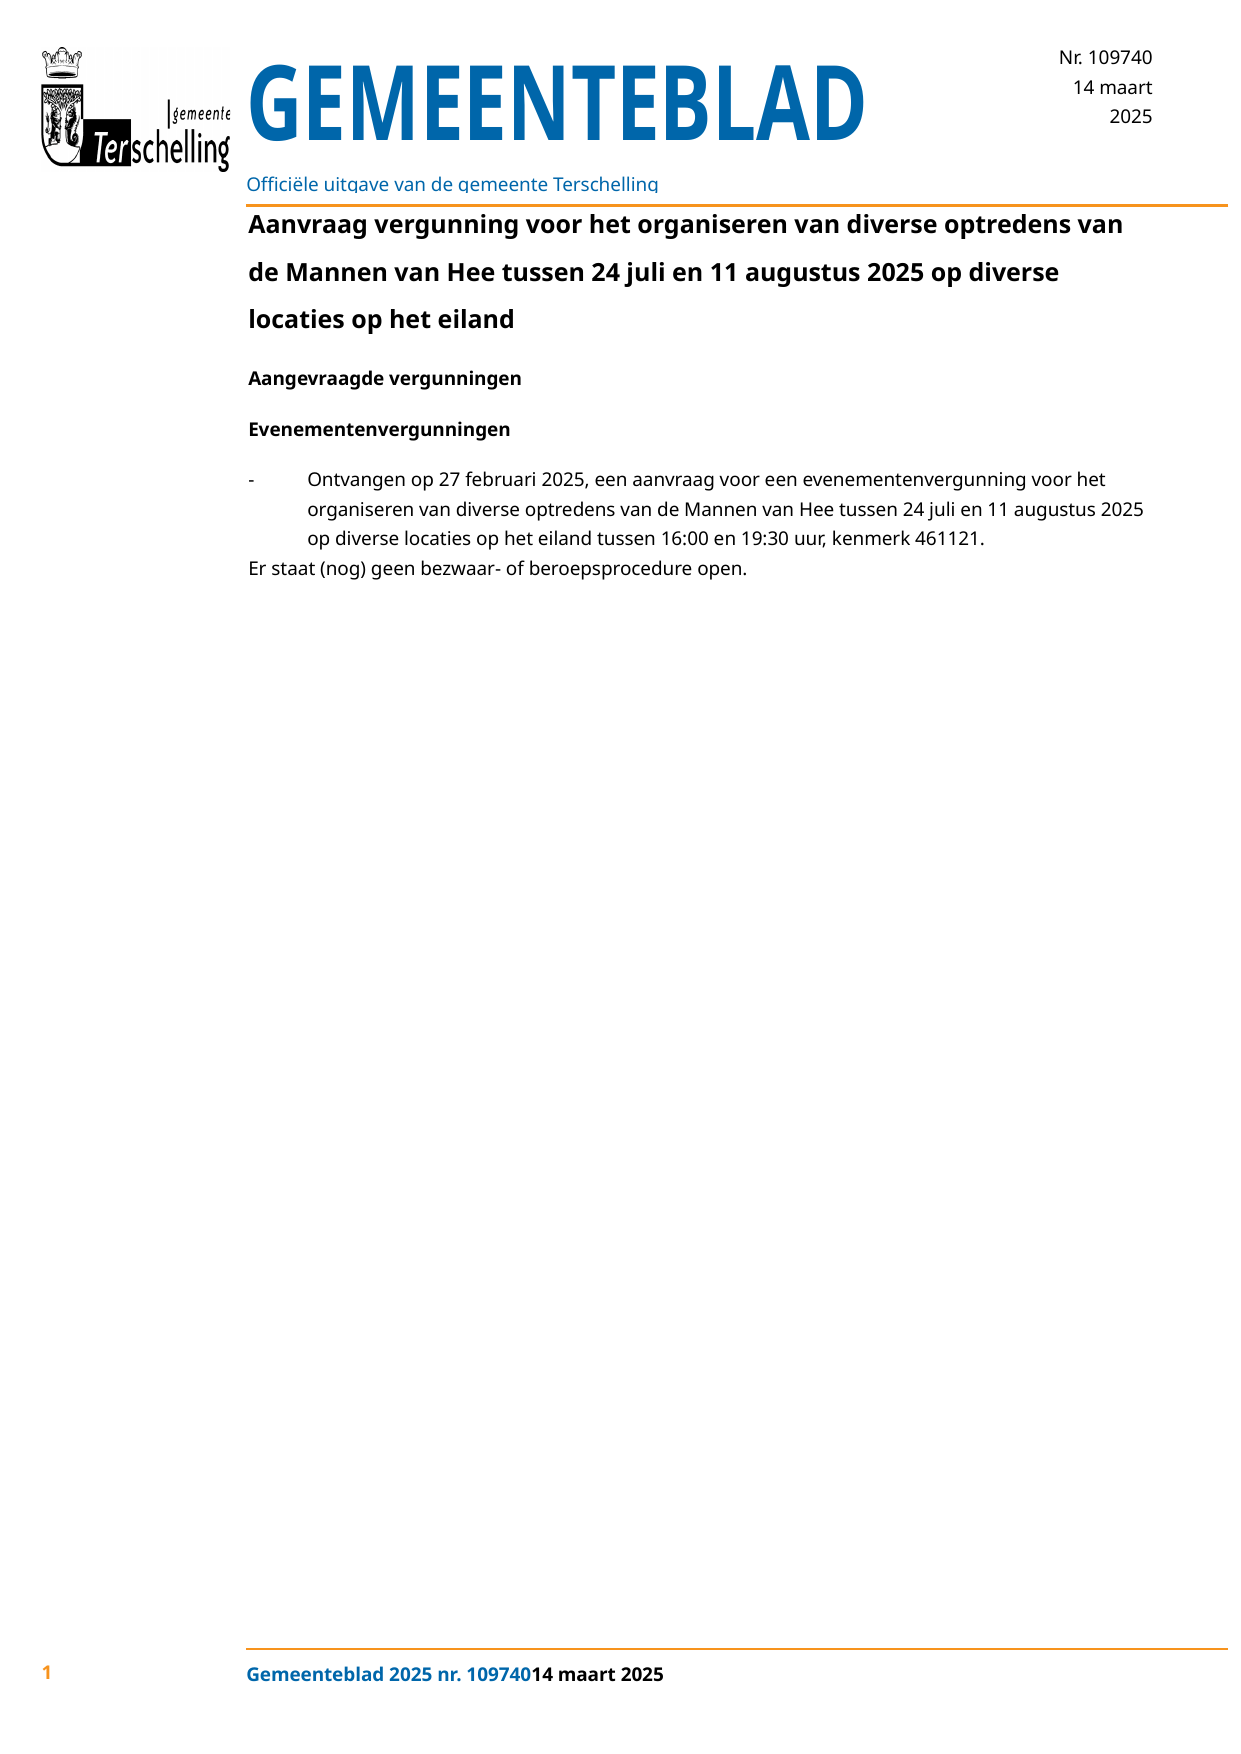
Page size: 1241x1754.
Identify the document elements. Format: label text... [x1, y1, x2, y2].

text Evenementenvergunningen [248, 416, 1152, 442]
text Aanvraag vergunning voor het organiseren van diverse optredens van de Mannen van Hee tussen 24 juli en 11 augustus 2025 op diverse locaties op het eiland [248, 207, 1152, 336]
text Er staat (nog) geen bezwaar- of beroepsprocedure open. [248, 555, 1152, 581]
picture [41, 47, 231, 172]
list Ontvangen op 27 februari 2025, een aanvraag voor een evenementenvergunning voor het organiseren van diverse optredens van de Mannen van Hee tussen 24 juli en 11 augustus 2025 op diverse locaties op het eiland tussen 16:00 en 19:30 uur, kenmerk 461121. [248, 466, 1152, 551]
text Aangevraagde vergunningen [248, 366, 1152, 391]
